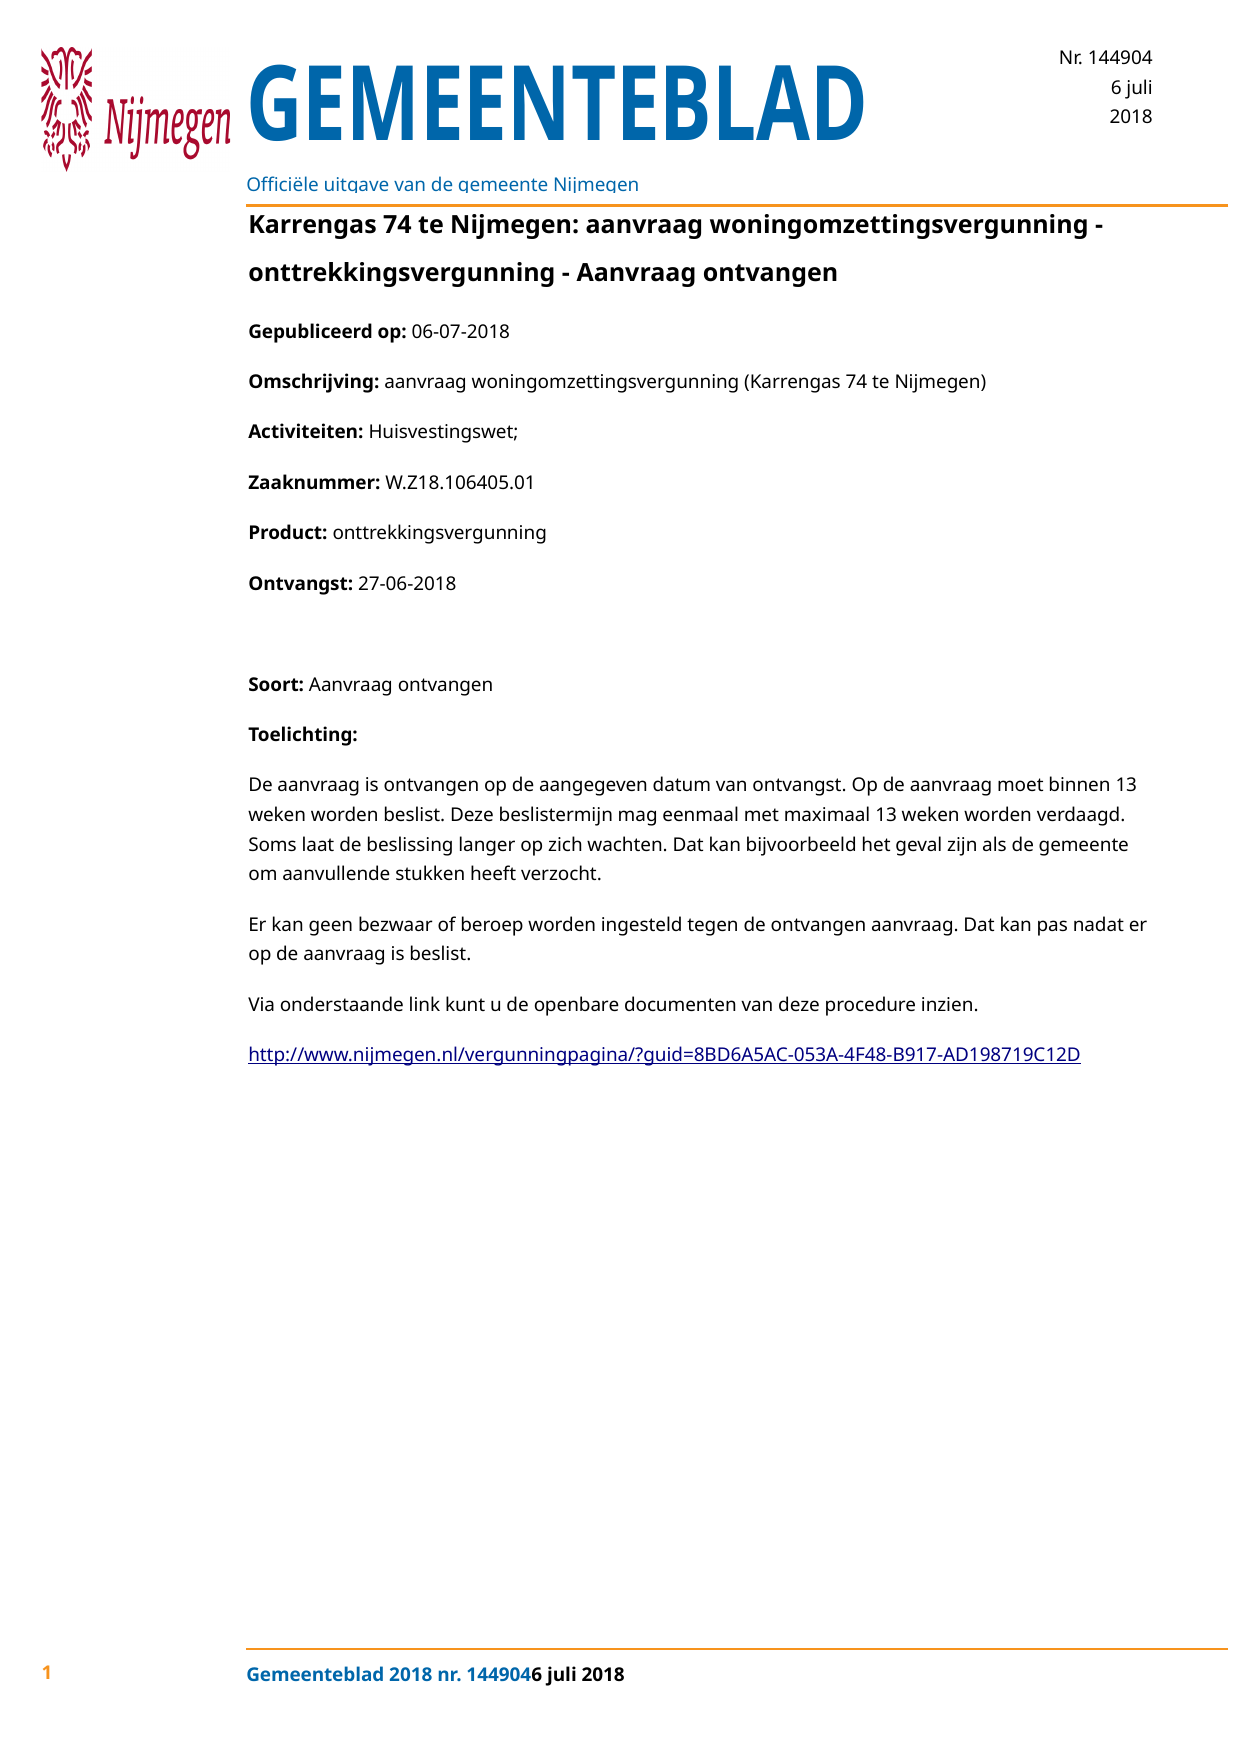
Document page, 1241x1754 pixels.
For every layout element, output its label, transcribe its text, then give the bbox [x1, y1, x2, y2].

text Product: onttrekkingsvergunning [248, 519, 1152, 545]
text Activiteiten: Huisvestingswet; [248, 419, 1152, 444]
text Ontvangst: 27-06-2018 [248, 570, 1152, 596]
text Via onderstaande link kunt u de openbare documenten van deze procedure inzien. [248, 991, 1152, 1017]
text De aanvraag is ontvangen op de aangegeven datum van ontvangst. Op de aanvraag moet binnen 13 weken worden beslist. Deze beslistermijn mag eenmaal met maximaal 13 weken worden verdaagd. Soms laat de beslissing langer op zich wachten. Dat kan bijvoorbeeld het geval zijn als de gemeente om aanvullende stukken heeft verzocht. [248, 772, 1152, 886]
text Toelichting: [248, 721, 1152, 747]
text Soort: Aanvraag ontvangen [248, 671, 1152, 697]
text Omschrijving: aanvraag woningomzettingsvergunning (Karrengas 74 te Nijmegen) [248, 368, 1152, 394]
picture [41, 47, 231, 172]
text http://www.nijmegen.nl/vergunningpagina/?guid=8BD6A5AC-053A-4F48-B917-AD198719C12D [248, 1041, 1152, 1067]
text Karrengas 74 te Nijmegen: aanvraag woningomzettingsvergunning - onttrekkingsvergunning - Aanvraag ontvangen [248, 207, 1152, 288]
text Zaaknummer: W.Z18.106405.01 [248, 469, 1152, 495]
text Gepubliceerd op: 06-07-2018 [248, 318, 1152, 344]
text Er kan geen bezwaar of beroep worden ingesteld tegen de ontvangen aanvraag. Dat kan pas nadat er op de aanvraag is beslist. [248, 911, 1152, 966]
